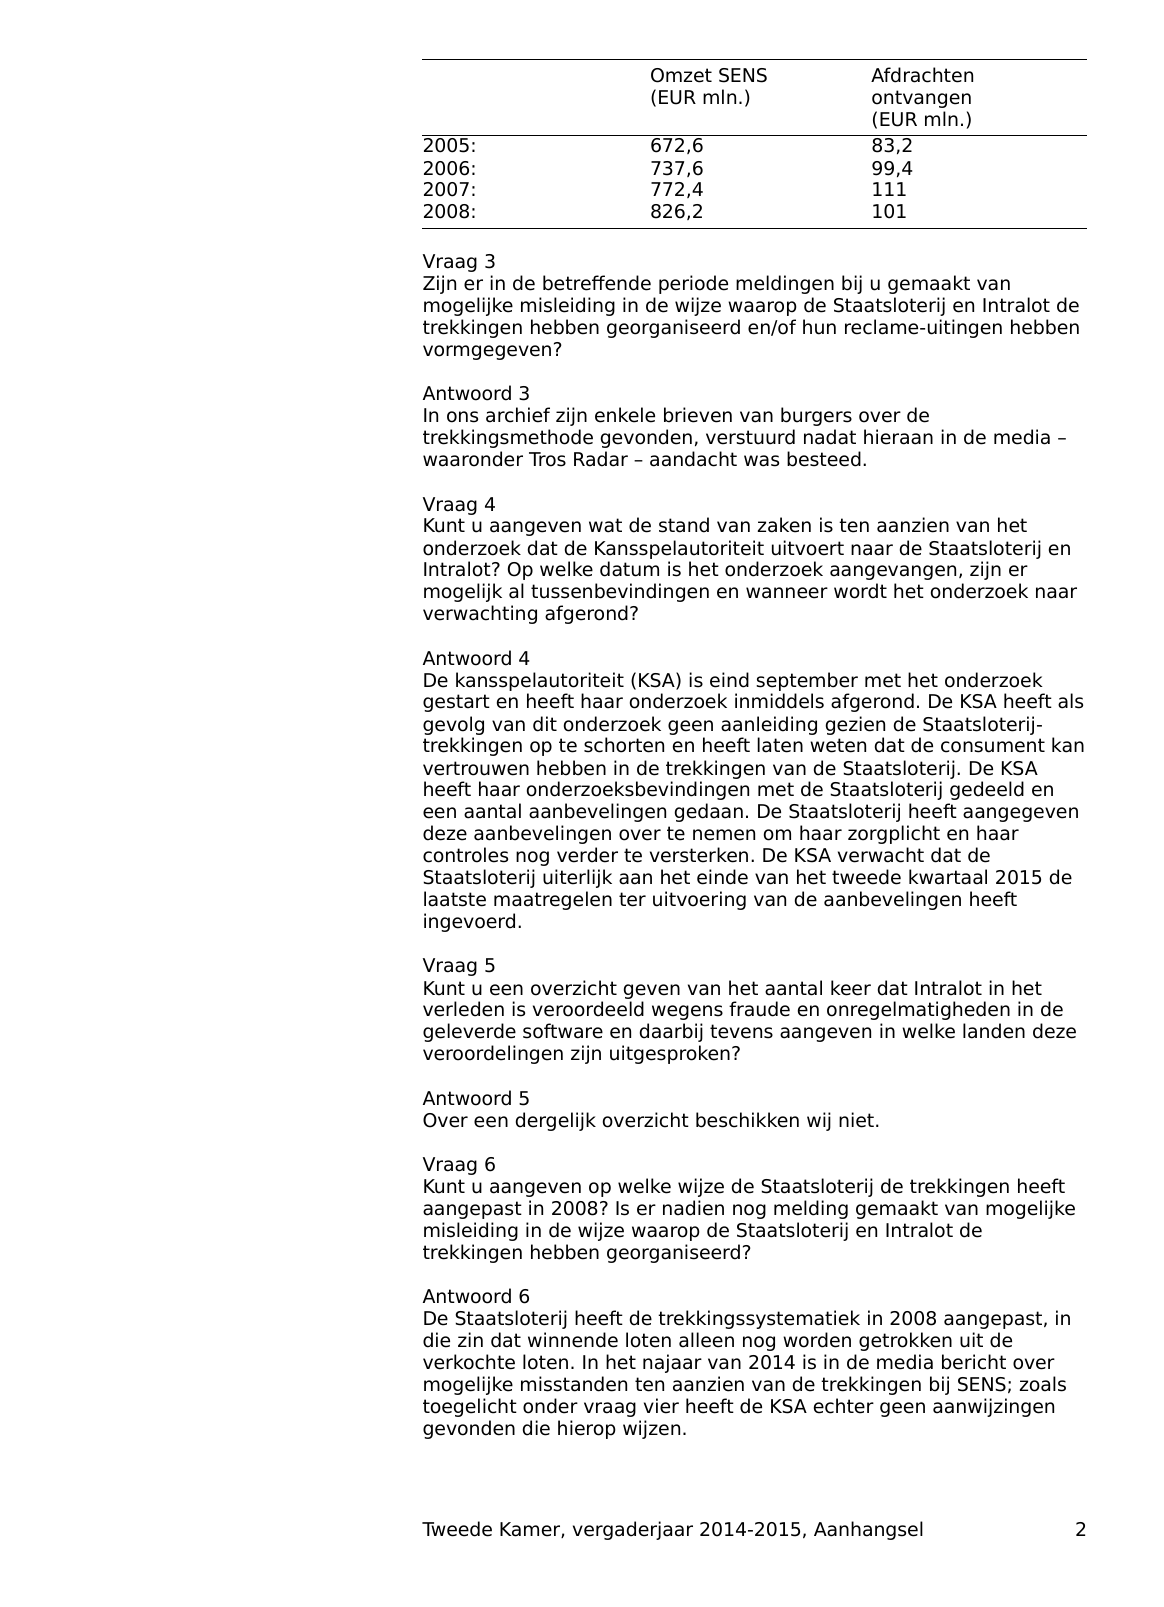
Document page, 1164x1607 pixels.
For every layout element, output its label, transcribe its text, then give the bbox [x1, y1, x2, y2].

text Zijn er in de betreffende periode meldingen bij u gemaakt van mogelijke misleiding in de wijze waarop de Staatsloterij en Intralot de trekkingen hebben georganiseerd en/of hun reclame-uitingen hebben vormgegeven? [422, 273, 1087, 361]
text Vraag 3 [422, 251, 1087, 273]
text Kunt u aangeven wat de stand van zaken is ten aanzien van het onderzoek dat de Kansspelautoriteit uitvoert naar de Staatsloterij en Intralot? Op welke datum is het onderzoek aangevangen, zijn er mogelijk al tussenbevindingen en wanneer wordt het onderzoek naar verwachting afgerond? [422, 515, 1087, 625]
text De Staatsloterij heeft de trekkingssystematiek in 2008 aangepast, in die zin dat winnende loten alleen nog worden getrokken uit de verkochte loten. In het najaar van 2014 is in de media bericht over mogelijke misstanden ten aanzien van de trekkingen bij SENS; zoals toegelicht onder vraag vier heeft de KSA echter geen aanwijzingen gevonden die hierop wijzen. [422, 1308, 1087, 1439]
table_header [422, 60, 644, 135]
text Vraag 6 [422, 1154, 1087, 1176]
text De kansspelautoriteit (KSA) is eind september met het onderzoek gestart en heeft haar onderzoek inmiddels afgerond. De KSA heeft als gevolg van dit onderzoek geen aanleiding gezien de Staatsloterij-trekkingen op te schorten en heeft laten weten dat de consument kan vertrouwen hebben in de trekkingen van de Staatsloterij. De KSA heeft haar onderzoeksbevindingen met de Staatsloterij gedeeld en een aantal aanbevelingen gedaan. De Staatsloterij heeft aangegeven deze aanbevelingen over te nemen om haar zorgplicht en haar controles nog verder te versterken. De KSA verwacht dat de Staatsloterij uiterlijk aan het einde van het tweede kwartaal 2015 de laatste maatregelen ter uitvoering van de aanbevelingen heeft ingevoerd. [422, 669, 1087, 933]
table_cell 2008: [422, 201, 644, 228]
table_cell 99,4 [865, 158, 1087, 179]
text Vraag 4 [422, 493, 1087, 515]
table_cell 101 [865, 201, 1087, 228]
text Over een dergelijk overzicht beschikken wij niet. [422, 1109, 1087, 1131]
table_header Afdrachten ontvangen (EUR mln.) [865, 60, 1087, 135]
table_cell 672,6 [644, 136, 865, 157]
table_cell 2006: [422, 158, 644, 179]
text Vraag 5 [422, 955, 1087, 977]
table_header Omzet SENS (EUR mln.) [644, 60, 865, 135]
table_cell 83,2 [865, 136, 1087, 157]
table_cell 826,2 [644, 201, 865, 228]
table_cell 2005: [422, 136, 644, 157]
table_cell 772,4 [644, 179, 865, 201]
text Antwoord 3 [422, 383, 1087, 405]
table_cell 737,6 [644, 158, 865, 179]
table_cell 2007: [422, 179, 644, 201]
text Kunt u aangeven op welke wijze de Staatsloterij de trekkingen heeft aangepast in 2008? Is er nadien nog melding gemaakt van mogelijke misleiding in de wijze waarop de Staatsloterij en Intralot de trekkingen hebben georganiseerd? [422, 1176, 1087, 1263]
table_cell 111 [865, 179, 1087, 201]
text Antwoord 4 [422, 647, 1087, 669]
text Antwoord 5 [422, 1087, 1087, 1109]
text Kunt u een overzicht geven van het aantal keer dat Intralot in het verleden is veroordeeld wegens fraude en onregelmatigheden in de geleverde software en daarbij tevens aangeven in welke landen deze veroordelingen zijn uitgesproken? [422, 977, 1087, 1065]
text In ons archief zijn enkele brieven van burgers over de trekkingsmethode gevonden, verstuurd nadat hieraan in de media – waaronder Tros Radar – aandacht was besteed. [422, 405, 1087, 471]
text Antwoord 6 [422, 1286, 1087, 1308]
